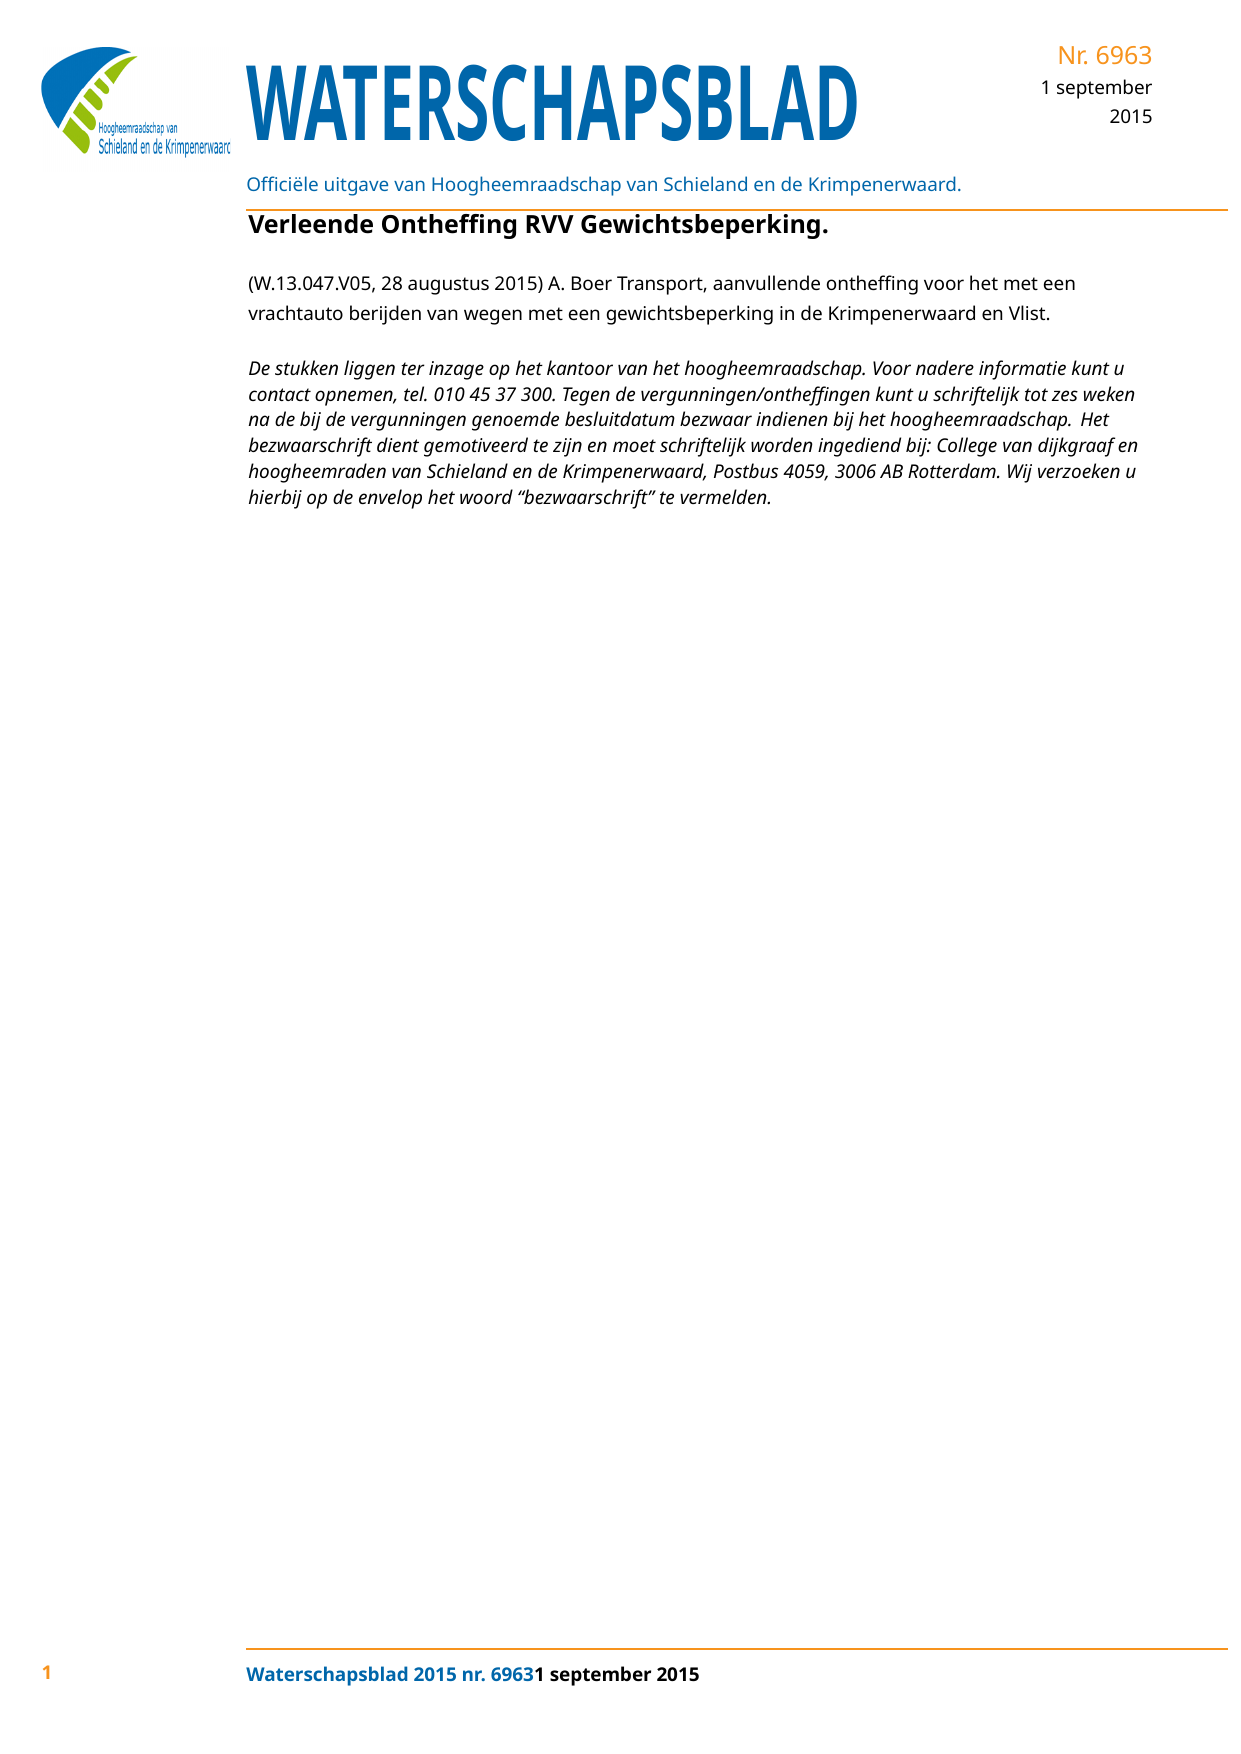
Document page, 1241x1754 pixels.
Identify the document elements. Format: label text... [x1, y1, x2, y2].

text (W.13.047.V05, 28 augustus 2015) A. Boer Transport, aanvullende ontheffing voor het met een vrachtauto berijden van wegen met een gewichtsbeperking in de Krimpenerwaard en Vlist. [248, 270, 1152, 326]
text Verleende Ontheffing RVV Gewichtsbeperking. [248, 211, 1152, 241]
picture [41, 47, 231, 172]
text De stukken liggen ter inzage op het kantoor van het hoogheemraadschap. Voor nadere informatie kunt u contact opnemen, tel. 010 45 37 300. Tegen de vergunningen/ontheffingen kunt u schriftelijk tot zes weken na de bij de vergunningen genoemde besluitdatum bezwaar indienen bij het hoogheemraadschap. Het bezwaarschrift dient gemotiveerd te zijn en moet schriftelijk worden ingediend bij: College van dijkgraaf en hoogheemraden van Schieland en de Krimpenerwaard, Postbus 4059, 3006 AB Rotterdam. Wij verzoeken u hierbij op de envelop het woord “bezwaarschrift” te vermelden. [248, 355, 1152, 509]
